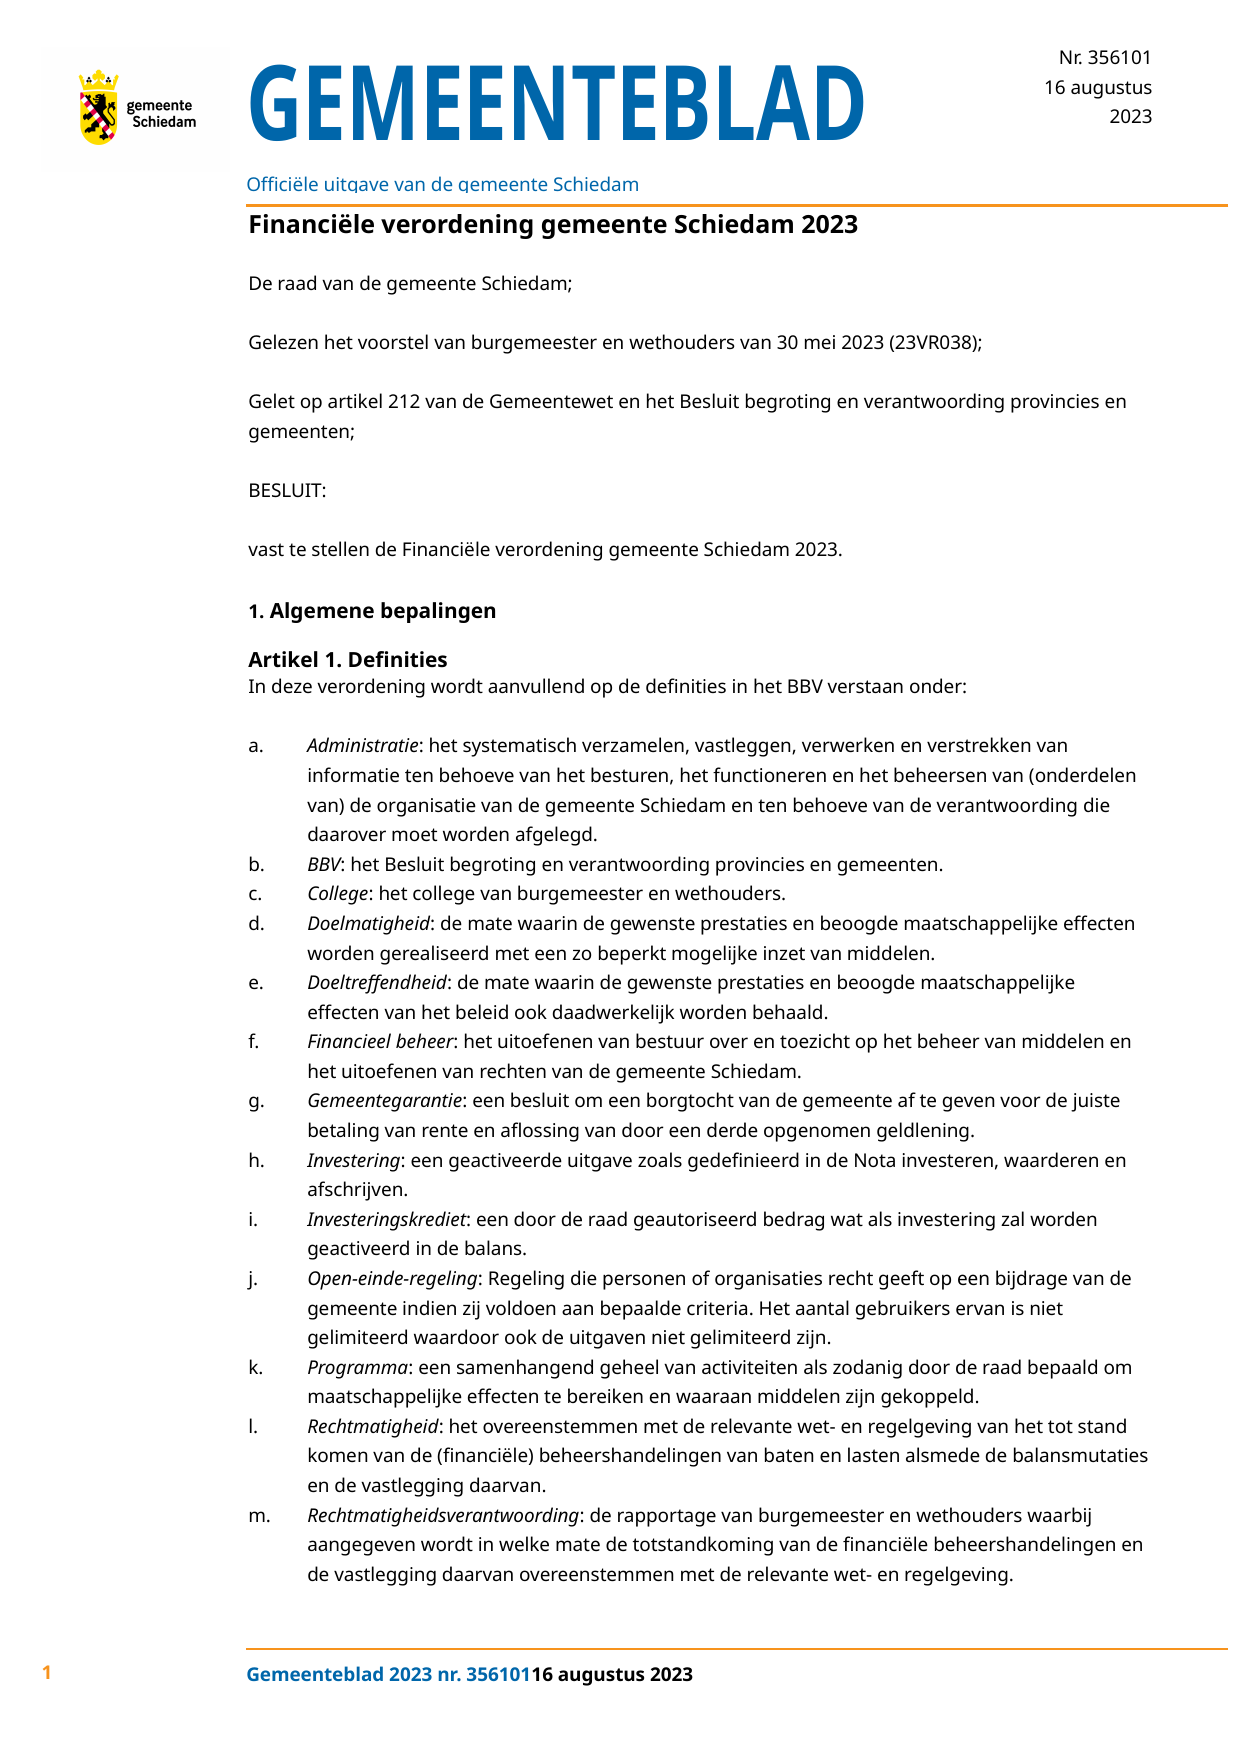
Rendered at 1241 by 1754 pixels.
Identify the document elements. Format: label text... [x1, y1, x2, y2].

text In deze verordening wordt aanvullend op de definities in het BBV verstaan onder: [248, 673, 1152, 699]
list Investeringskrediet: een door de raad geautoriseerd bedrag wat als investering zal worden geactiveerd in de balans. [248, 1206, 1152, 1261]
list Doeltreffendheid: de mate waarin de gewenste prestaties en beoogde maatschappelijke effecten van het beleid ook daadwerkelijk worden behaald. [248, 969, 1152, 1024]
list Doelmatigheid: de mate waarin de gewenste prestaties en beoogde maatschappelijke effecten worden gerealiseerd met een zo beperkt mogelijke inzet van middelen. [248, 910, 1152, 965]
list Programma: een samenhangend geheel van activiteiten als zodanig door de raad bepaald om maatschappelijke effecten te bereiken en waaraan middelen zijn gekoppeld. [248, 1354, 1152, 1409]
list Gemeentegarantie: een besluit om een borgtocht van de gemeente af te geven voor de juiste betaling van rente en aflossing van door een derde opgenomen geldlening. [248, 1088, 1152, 1143]
list Rechtmatigheid: het overeenstemmen met de relevante wet- en regelgeving van het tot stand komen van de (financiële) beheershandelingen van baten en lasten alsmede de balansmutaties en de vastlegging daarvan. [248, 1413, 1152, 1498]
list Financieel beheer: het uitoefenen van bestuur over en toezicht op het beheer van middelen en het uitoefenen van rechten van de gemeente Schiedam. [248, 1028, 1152, 1084]
text Gelezen het voorstel van burgemeester en wethouders van 30 mei 2023 (23VR038); [248, 329, 1152, 355]
list BBV: het Besluit begroting en verantwoording provincies en gemeenten. [248, 851, 1152, 877]
text Financiële verordening gemeente Schiedam 2023 [248, 207, 1152, 241]
list College: het college van burgemeester en wethouders. [248, 881, 1152, 906]
text De raad van de gemeente Schiedam; [248, 270, 1152, 296]
list Administratie: het systematisch verzamelen, vastleggen, verwerken en verstrekken van informatie ten behoeve van het besturen, het functioneren en het beheersen van (onderdelen van) de organisatie van de gemeente Schiedam en ten behoeve van de verantwoording die daarover moet worden afgelegd. [248, 733, 1152, 847]
list Investering: een geactiveerde uitgave zoals gedefinieerd in de Nota investeren, waarderen en afschrijven. [248, 1147, 1152, 1202]
text Artikel 1. Definities [248, 645, 1152, 673]
list Open-einde-regeling: Regeling die personen of organisaties recht geeft op een bijdrage van de gemeente indien zij voldoen aan bepaalde criteria. Het aantal gebruikers ervan is niet gelimiteerd waardoor ook de uitgaven niet gelimiteerd zijn. [248, 1265, 1152, 1350]
picture [41, 47, 231, 172]
text BESLUIT: [248, 477, 1152, 503]
text vast te stellen de Financiële verordening gemeente Schiedam 2023. [248, 537, 1152, 562]
list Rechtmatigheidsverantwoording: de rapportage van burgemeester en wethouders waarbij aangegeven wordt in welke mate de totstandkoming van de financiële beheershandelingen en de vastlegging daarvan overeenstemmen met de relevante wet- en regelgeving. [248, 1502, 1152, 1587]
text Gelet op artikel 212 van de Gemeentewet en het Besluit begroting en verantwoording provincies en gemeenten; [248, 389, 1152, 444]
text 1. Algemene bepalingen [248, 596, 1152, 624]
